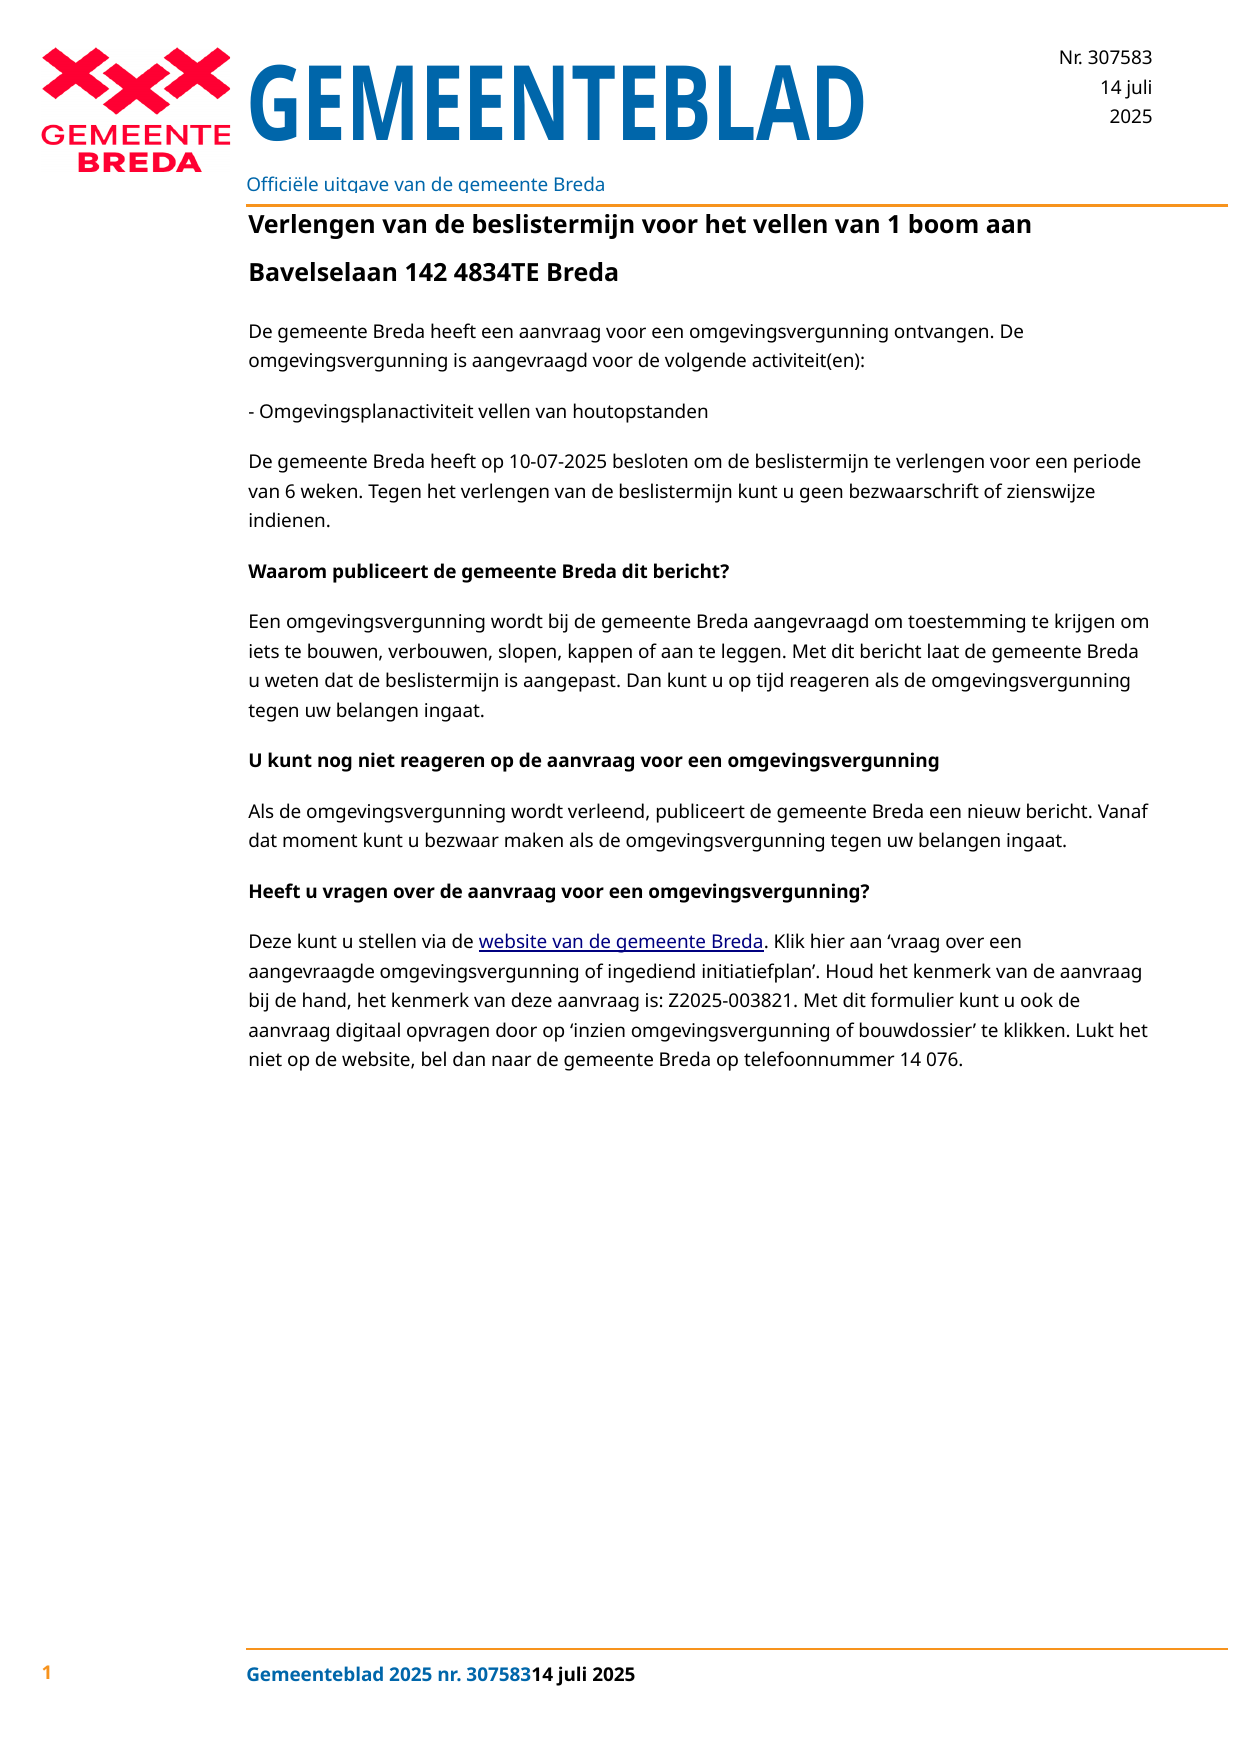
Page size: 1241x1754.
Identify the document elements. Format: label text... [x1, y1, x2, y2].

text De gemeente Breda heeft een aanvraag voor een omgevingsvergunning ontvangen. De omgevingsvergunning is aangevraagd voor de volgende activiteit(en): [248, 318, 1152, 373]
text U kunt nog niet reageren op de aanvraag voor een omgevingsvergunning [248, 747, 1152, 773]
text Heeft u vragen over de aanvraag voor een omgevingsvergunning? [248, 878, 1152, 904]
picture [41, 47, 231, 172]
text Als de omgevingsvergunning wordt verleend, publiceert de gemeente Breda een nieuw bericht. Vanaf dat moment kunt u bezwaar maken als de omgevingsvergunning tegen uw belangen ingaat. [248, 798, 1152, 853]
text - Omgevingsplanactiviteit vellen van houtopstanden [248, 398, 1152, 424]
text De gemeente Breda heeft op 10-07-2025 besloten om de beslistermijn te verlengen voor een periode van 6 weken. Tegen het verlengen van de beslistermijn kunt u geen bezwaarschrift of zienswijze indienen. [248, 448, 1152, 533]
text Deze kunt u stellen via de website van de gemeente Breda. Klik hier aan ‘vraag over een aangevraagde omgevingsvergunning of ingediend initiatiefplan’. Houd het kenmerk van de aanvraag bij de hand, het kenmerk van deze aanvraag is: Z2025-003821. Met dit formulier kunt u ook de aanvraag digitaal opvragen door op ‘inzien omgevingsvergunning of bouwdossier’ te klikken. Lukt het niet op de website, bel dan naar de gemeente Breda op telefoonnummer 14 076. [248, 928, 1152, 1072]
text Een omgevingsvergunning wordt bij de gemeente Breda aangevraagd om toestemming te krijgen om iets te bouwen, verbouwen, slopen, kappen of aan te leggen. Met dit bericht laat de gemeente Breda u weten dat de beslistermijn is aangepast. Dan kunt u op tijd reageren als de omgevingsvergunning tegen uw belangen ingaat. [248, 608, 1152, 723]
text Waarom publiceert de gemeente Breda dit bericht? [248, 558, 1152, 584]
text Verlengen van de beslistermijn voor het vellen van 1 boom aan Bavelselaan 142 4834TE Breda [248, 207, 1152, 288]
